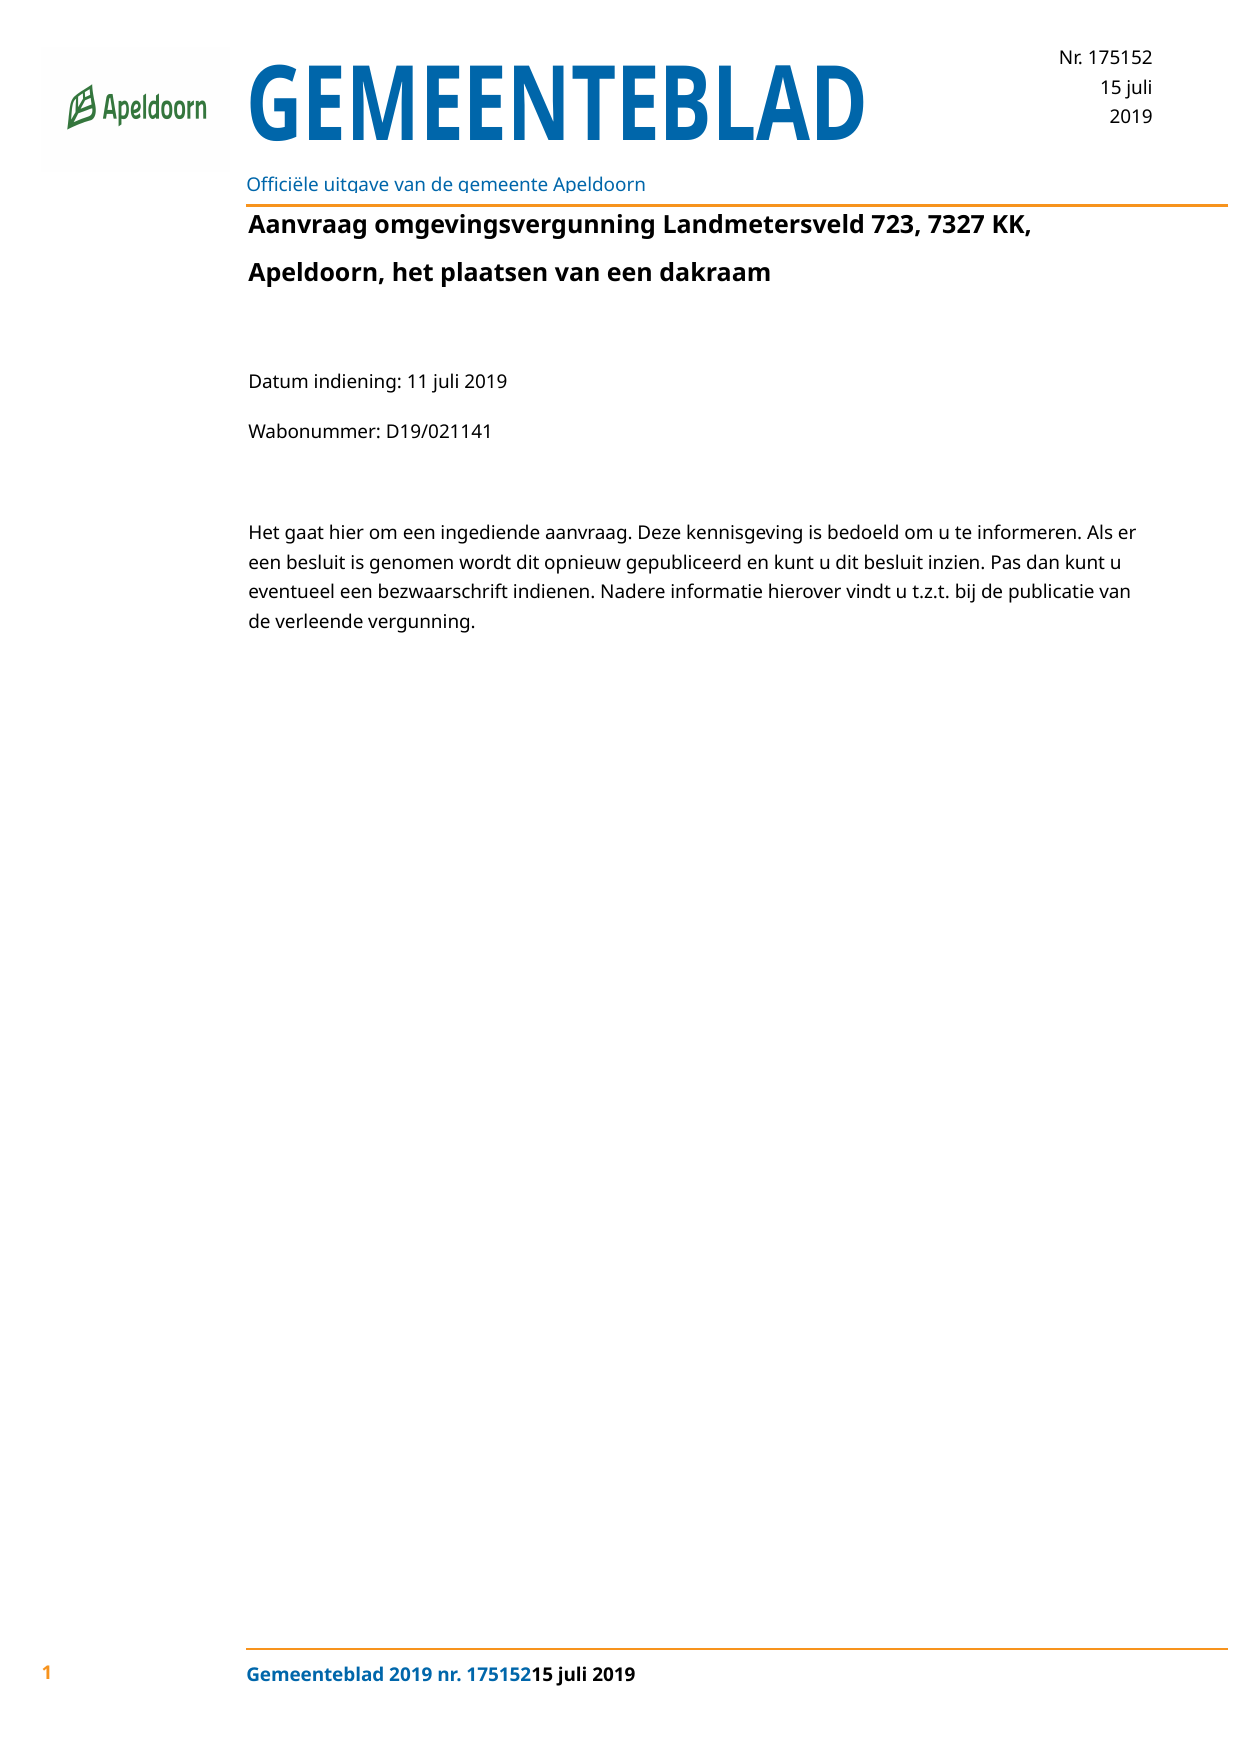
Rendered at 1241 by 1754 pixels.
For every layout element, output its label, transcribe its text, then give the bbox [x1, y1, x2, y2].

text Het gaat hier om een ingediende aanvraag. Deze kennisgeving is bedoeld om u te informeren. Als er een besluit is genomen wordt dit opnieuw gepubliceerd en kunt u dit besluit inzien. Pas dan kunt u eventueel een bezwaarschrift indienen. Nadere informatie hierover vindt u t.z.t. bij de publicatie van de verleende vergunning. [248, 519, 1152, 634]
picture [41, 47, 231, 172]
text Datum indiening: 11 juli 2019 [248, 368, 1152, 394]
text Aanvraag omgevingsvergunning Landmetersveld 723, 7327 KK, Apeldoorn, het plaatsen van een dakraam [248, 207, 1152, 288]
text Wabonummer: D19/021141 [248, 419, 1152, 444]
